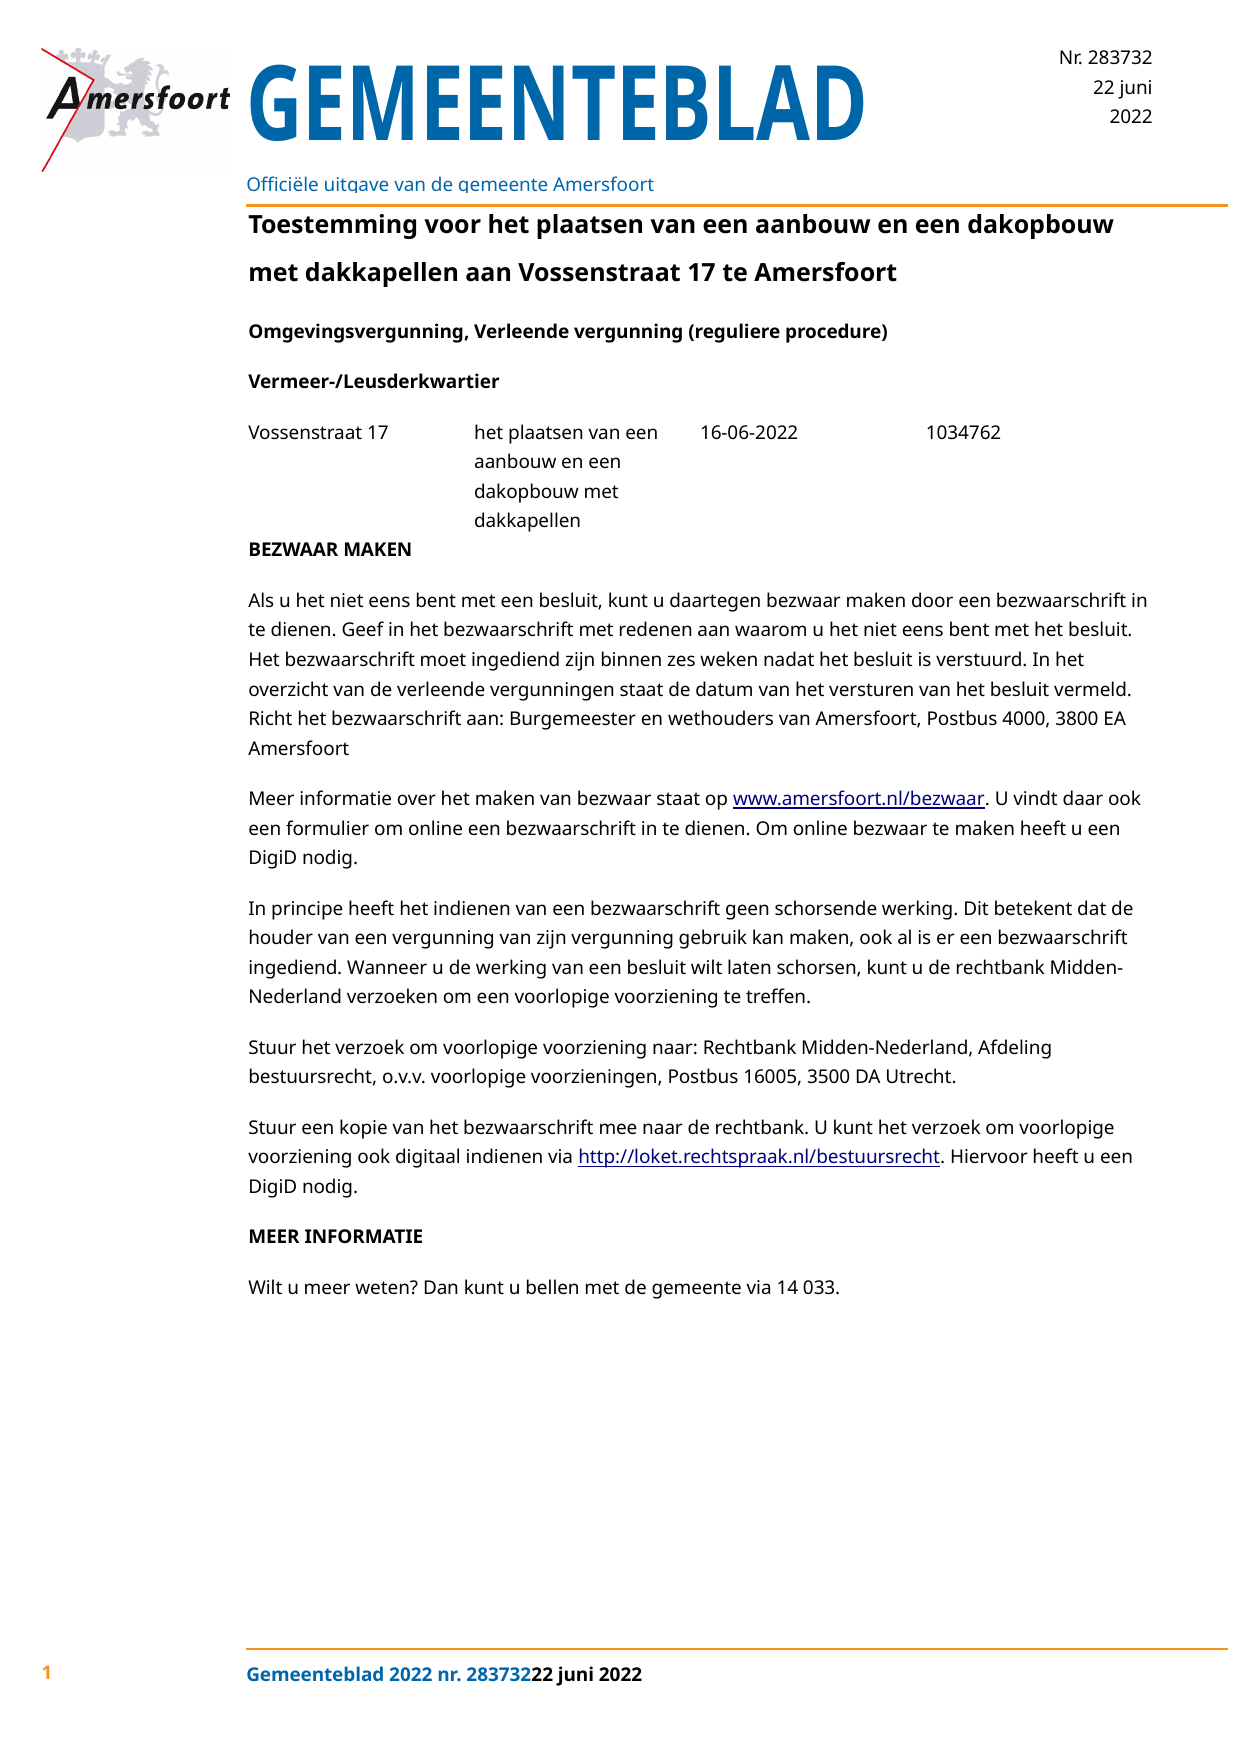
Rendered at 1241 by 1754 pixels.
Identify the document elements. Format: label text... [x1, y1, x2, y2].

text MEER INFORMATIE [248, 1224, 1152, 1249]
table_header het plaatsen van een aanbouw en een dakopbouw met dakkapellen [474, 419, 700, 533]
text Meer informatie over het maken van bezwaar staat op www.amersfoort.nl/bezwaar. U vindt daar ook een formulier om online een bezwaarschrift in te dienen. Om online bezwaar te maken heeft u een DigiD nodig. [248, 785, 1152, 870]
table_header 1034762 [926, 419, 1152, 533]
text Stuur het verzoek om voorlopige voorziening naar: Rechtbank Midden-Nederland, Afdeling bestuursrecht, o.v.v. voorlopige voorzieningen, Postbus 16005, 3500 DA Utrecht. [248, 1034, 1152, 1089]
text Stuur een kopie van het bezwaarschrift mee naar de rechtbank. U kunt het verzoek om voorlopige voorziening ook digitaal indienen via http://loket.rechtspraak.nl/bestuursrecht. Hiervoor heeft u een DigiD nodig. [248, 1114, 1152, 1199]
table_header 16-06-2022 [700, 419, 926, 533]
text Wilt u meer weten? Dan kunt u bellen met de gemeente via 14 033. [248, 1274, 1152, 1300]
text Toestemming voor het plaatsen van een aanbouw en een dakopbouw met dakkapellen aan Vossenstraat 17 te Amersfoort [248, 207, 1152, 288]
text Vermeer-/Leusderkwartier [248, 368, 1152, 394]
table_header Vossenstraat 17 [248, 419, 474, 533]
text Omgevingsvergunning, Verleende vergunning (reguliere procedure) [248, 318, 1152, 344]
picture [41, 47, 231, 172]
text In principe heeft het indienen van een bezwaarschrift geen schorsende werking. Dit betekent dat de houder van een vergunning van zijn vergunning gebruik kan maken, ook al is er een bezwaarschrift ingediend. Wanneer u de werking van een besluit wilt laten schorsen, kunt u de rechtbank Midden-Nederland verzoeken om een voorlopige voorziening te treffen. [248, 895, 1152, 1009]
text Als u het niet eens bent met een besluit, kunt u daartegen bezwaar maken door een bezwaarschrift in te dienen. Geef in het bezwaarschrift met redenen aan waarom u het niet eens bent met het besluit. Het bezwaarschrift moet ingediend zijn binnen zes weken nadat het besluit is verstuurd. In het overzicht van de verleende vergunningen staat de datum van het versturen van het besluit vermeld. Richt het bezwaarschrift aan: Burgemeester en wethouders van Amersfoort, Postbus 4000, 3800 EA Amersfoort [248, 587, 1152, 761]
text BEZWAAR MAKEN [248, 537, 1152, 562]
